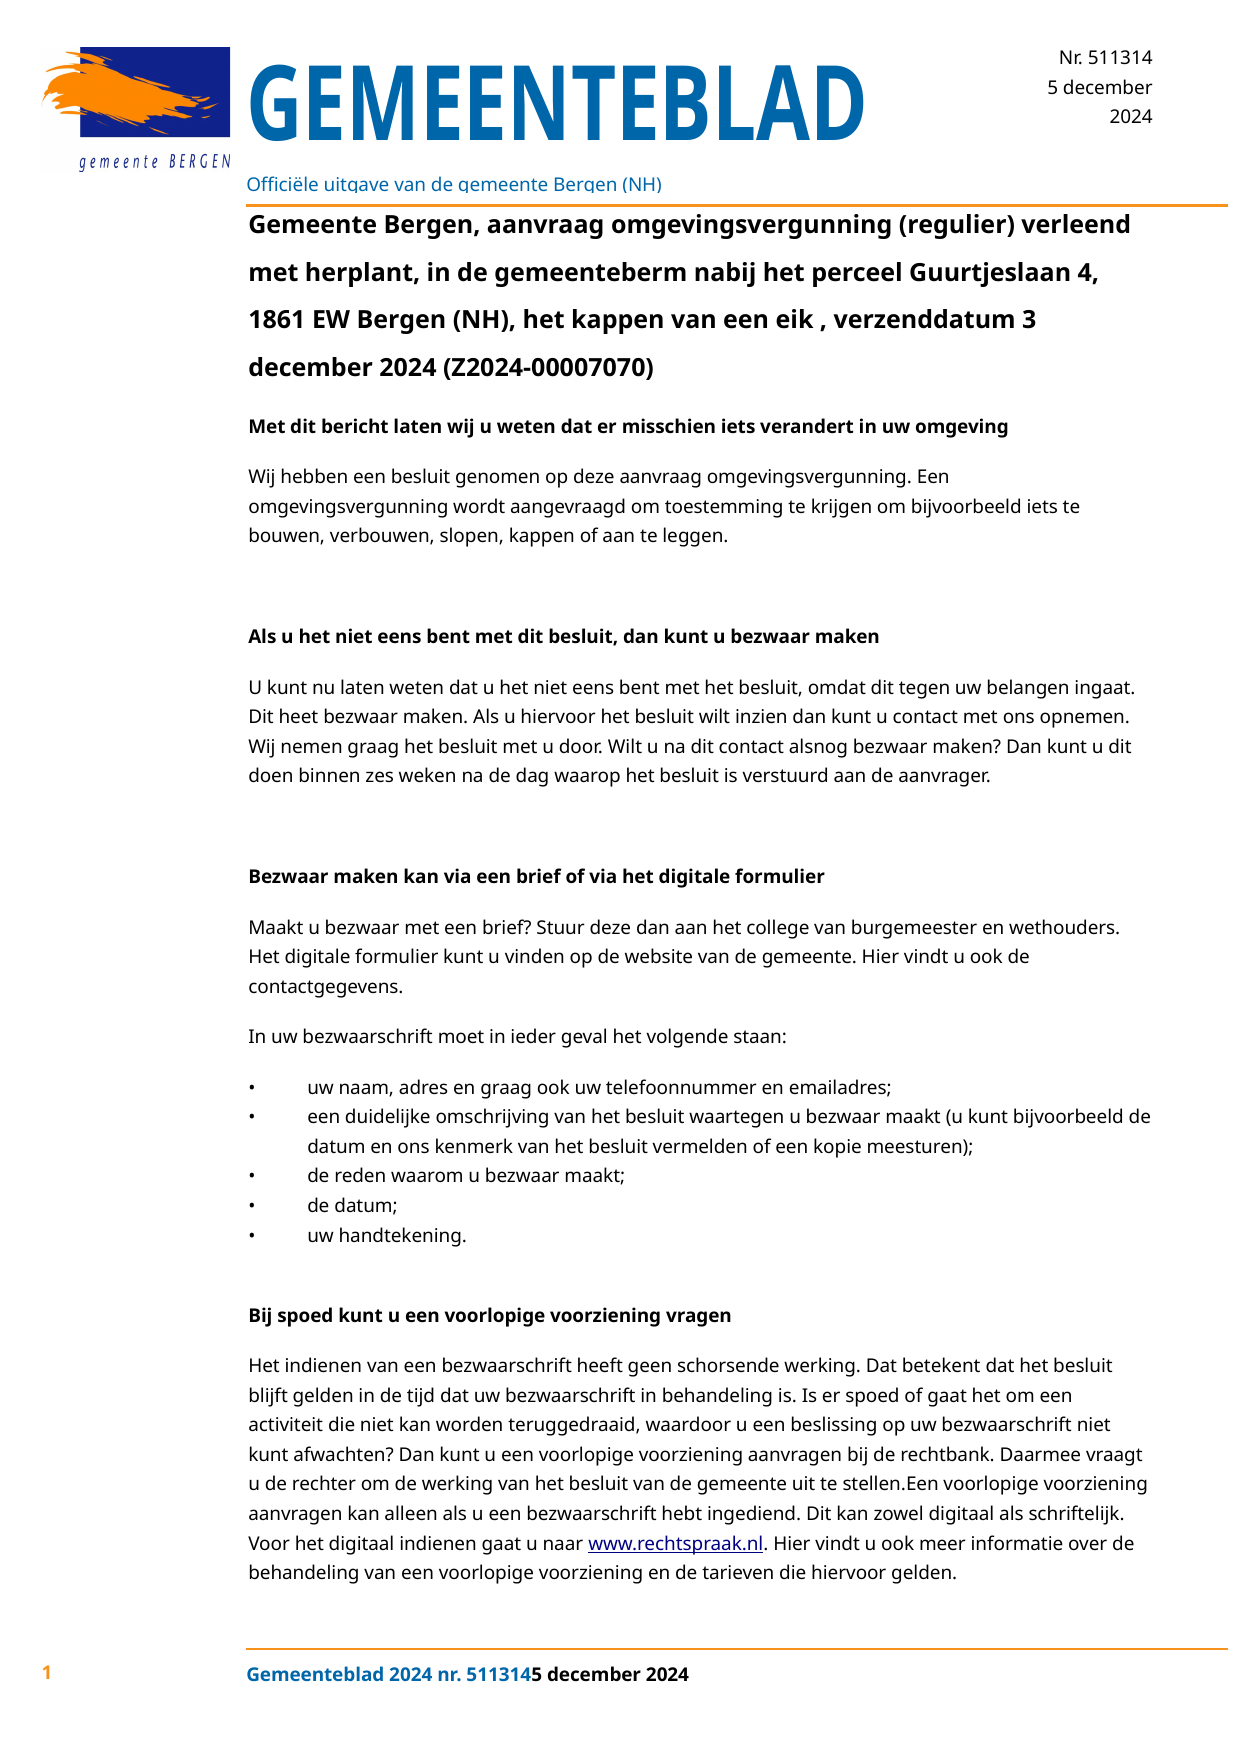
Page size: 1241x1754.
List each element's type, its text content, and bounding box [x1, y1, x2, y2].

picture [41, 47, 231, 172]
text Wij hebben een besluit genomen op deze aanvraag omgevingsvergunning. Een omgevingsvergunning wordt aangevraagd om toestemming te krijgen om bijvoorbeeld iets te bouwen, verbouwen, slopen, kappen of aan te leggen. [248, 463, 1152, 548]
text Als u het niet eens bent met dit besluit, dan kunt u bezwaar maken [248, 623, 1152, 649]
text In uw bezwaarschrift moet in ieder geval het volgende staan: [248, 1023, 1152, 1049]
text Bij spoed kunt u een voorlopige voorziening vragen [248, 1302, 1152, 1328]
text Met dit bericht laten wij u weten dat er misschien iets verandert in uw omgeving [248, 413, 1152, 439]
list de reden waarom u bezwaar maakt; [248, 1163, 1152, 1188]
text Gemeente Bergen, aanvraag omgevingsvergunning (regulier) verleend met herplant, in de gemeenteberm nabij het perceel Guurtjeslaan 4, 1861 EW Bergen (NH), het kappen van een eik , verzenddatum 3 december 2024 (Z2024-00007070) [248, 207, 1152, 384]
text Het indienen van een bezwaarschrift heeft geen schorsende werking. Dat betekent dat het besluit blijft gelden in de tijd dat uw bezwaarschrift in behandeling is. Is er spoed of gaat het om een activiteit die niet kan worden teruggedraaid, waardoor u een beslissing op uw bezwaarschrift niet kunt afwachten? Dan kunt u een voorlopige voorziening aanvragen bij de rechtbank. Daarmee vraagt u de rechter om de werking van het besluit van de gemeente uit te stellen.Een voorlopige voorziening aanvragen kan alleen als u een bezwaarschrift hebt ingediend. Dit kan zowel digitaal als schriftelijk. Voor het digitaal indienen gaat u naar www.rechtspraak.nl. Hier vindt u ook meer informatie over de behandeling van een voorlopige voorziening en de tarieven die hiervoor gelden. [248, 1352, 1152, 1585]
text U kunt nu laten weten dat u het niet eens bent met het besluit, omdat dit tegen uw belangen ingaat. Dit heet bezwaar maken. Als u hiervoor het besluit wilt inzien dan kunt u contact met ons opnemen. Wij nemen graag het besluit met u door. Wilt u na dit contact alsnog bezwaar maken? Dan kunt u dit doen binnen zes weken na de dag waarop het besluit is verstuurd aan de aanvrager. [248, 674, 1152, 788]
text Maakt u bezwaar met een brief? Stuur deze dan aan het college van burgemeester en wethouders. Het digitale formulier kunt u vinden op de website van de gemeente. Hier vindt u ook de contactgegevens. [248, 914, 1152, 999]
text Bezwaar maken kan via een brief of via het digitale formulier [248, 863, 1152, 889]
list de datum; [248, 1192, 1152, 1218]
list uw naam, adres en graag ook uw telefoonnummer en emailadres; [248, 1074, 1152, 1100]
list uw handtekening. [248, 1222, 1152, 1248]
list een duidelijke omschrijving van het besluit waartegen u bezwaar maakt (u kunt bijvoorbeeld de datum en ons kenmerk van het besluit vermelden of een kopie meesturen); [248, 1103, 1152, 1159]
